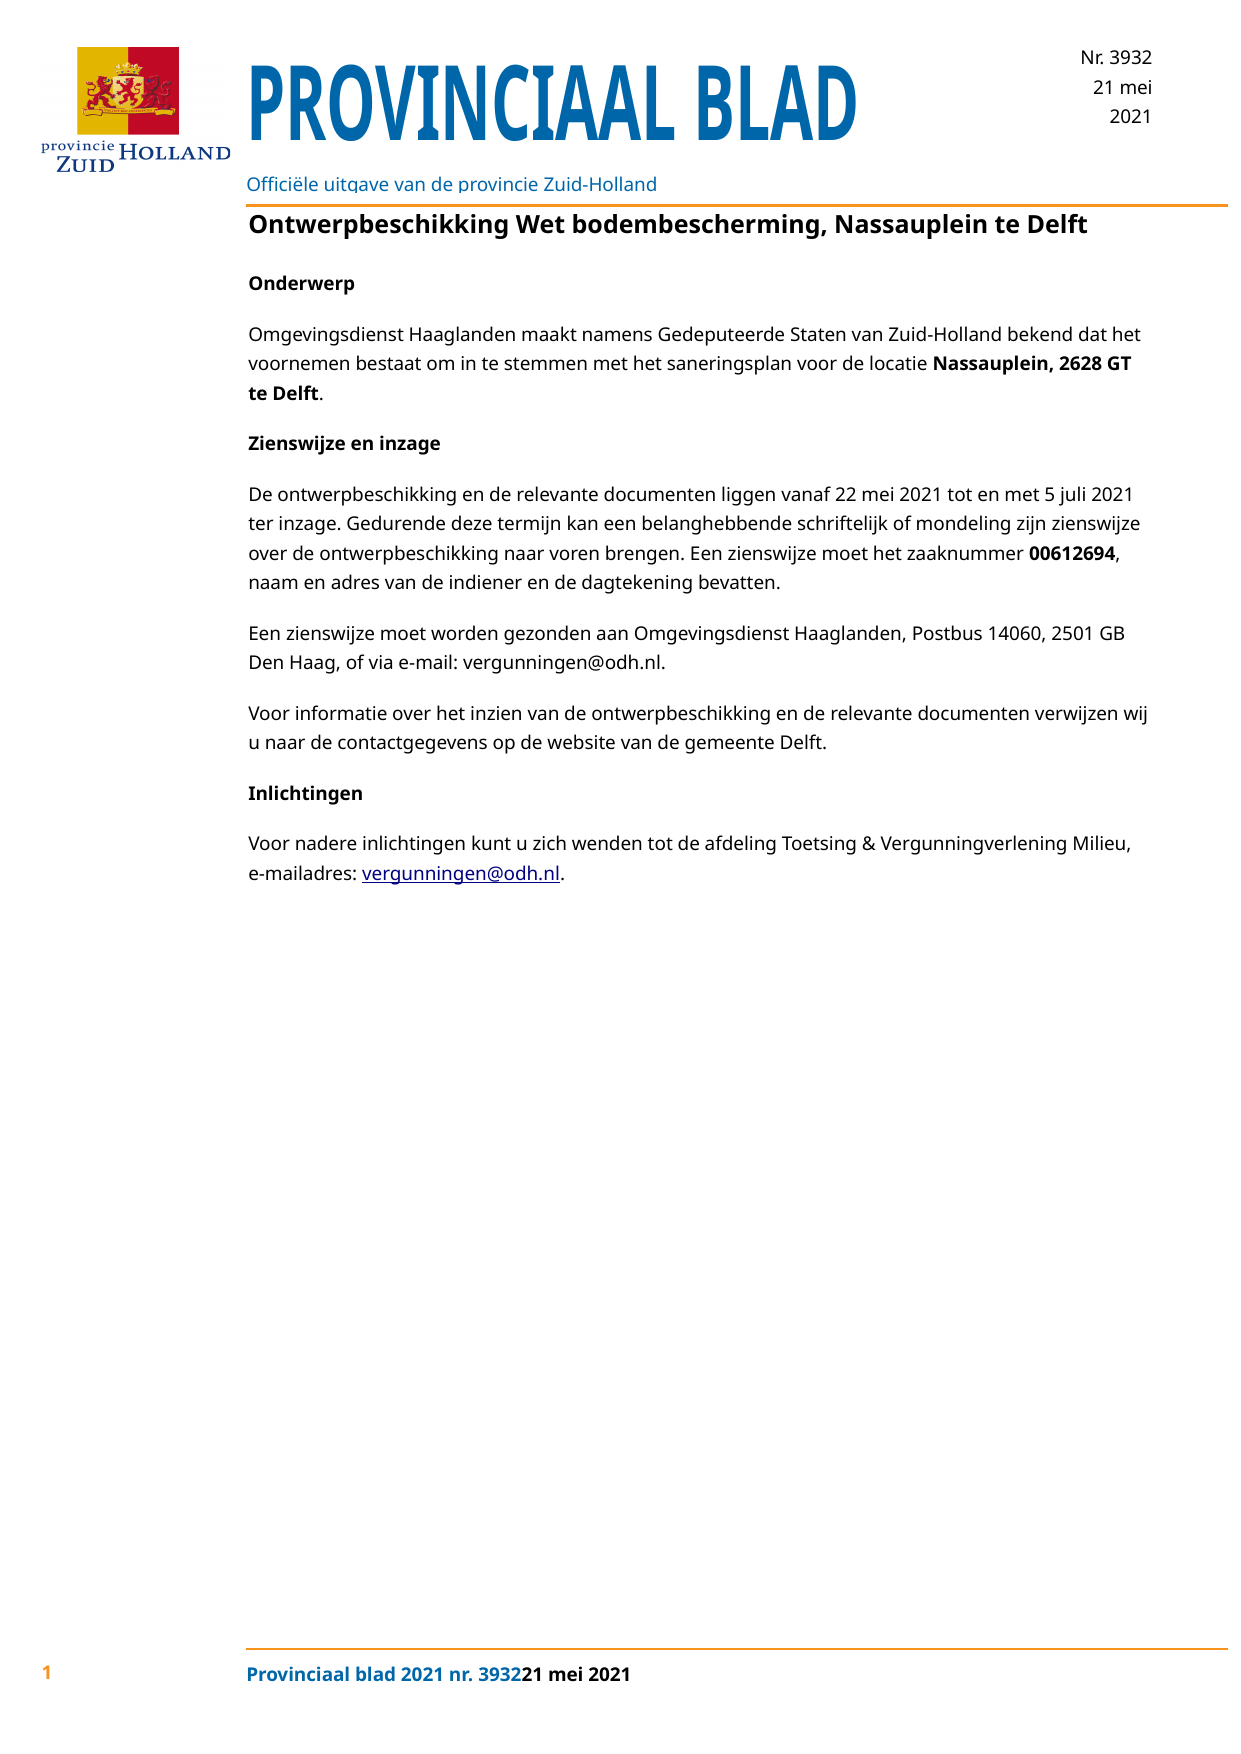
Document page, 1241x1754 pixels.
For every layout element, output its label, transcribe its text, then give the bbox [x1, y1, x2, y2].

text De ontwerpbeschikking en de relevante documenten liggen vanaf 22 mei 2021 tot en met 5 juli 2021 ter inzage. Gedurende deze termijn kan een belanghebbende schriftelijk of mondeling zijn zienswijze over de ontwerpbeschikking naar voren brengen. Een zienswijze moet het zaaknummer 00612694, naam en adres van de indiener en de dagtekening bevatten. [248, 481, 1152, 595]
text Zienswijze en inzage [248, 430, 1152, 456]
picture [41, 47, 231, 172]
text Voor nadere inlichtingen kunt u zich wenden tot de afdeling Toetsing & Vergunningverlening Milieu, e-mailadres: vergunningen@odh.nl. [248, 830, 1152, 886]
text Voor informatie over het inzien van de ontwerpbeschikking en de relevante documenten verwijzen wij u naar de contactgegevens op de website van de gemeente Delft. [248, 700, 1152, 755]
text Inlichtingen [248, 780, 1152, 806]
text Onderwerp [248, 270, 1152, 296]
text Ontwerpbeschikking Wet bodembescherming, Nassauplein te Delft [248, 207, 1152, 241]
text Omgevingsdienst Haaglanden maakt namens Gedeputeerde Staten van Zuid-Holland bekend dat het voornemen bestaat om in te stemmen met het saneringsplan voor de locatie Nassauplein, 2628 GT te Delft. [248, 321, 1152, 406]
text Een zienswijze moet worden gezonden aan Omgevingsdienst Haaglanden, Postbus 14060, 2501 GB Den Haag, of via e-mail: vergunningen@odh.nl. [248, 620, 1152, 675]
